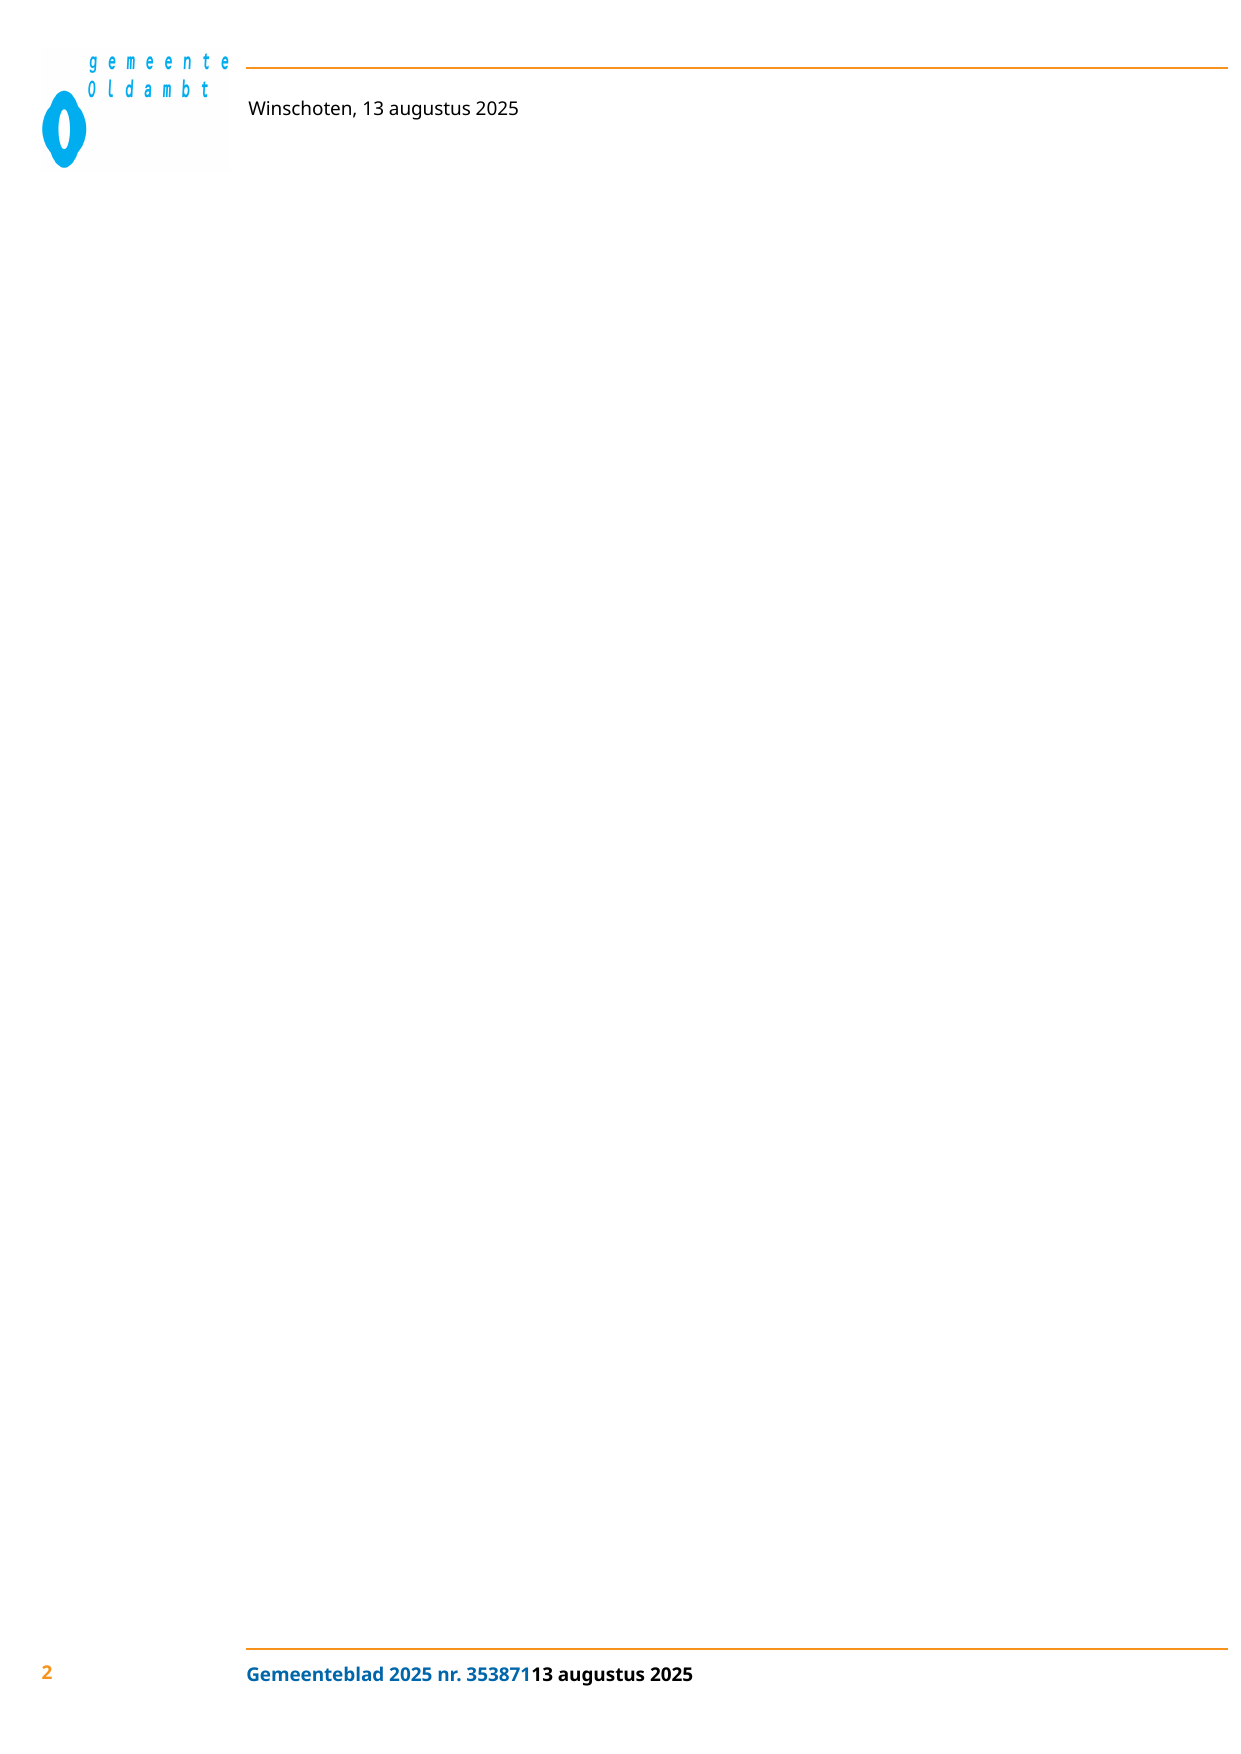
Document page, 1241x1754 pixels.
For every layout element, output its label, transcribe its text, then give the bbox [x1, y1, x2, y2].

text Winschoten, 13 augustus 2025 [248, 95, 1152, 121]
picture [41, 47, 231, 172]
